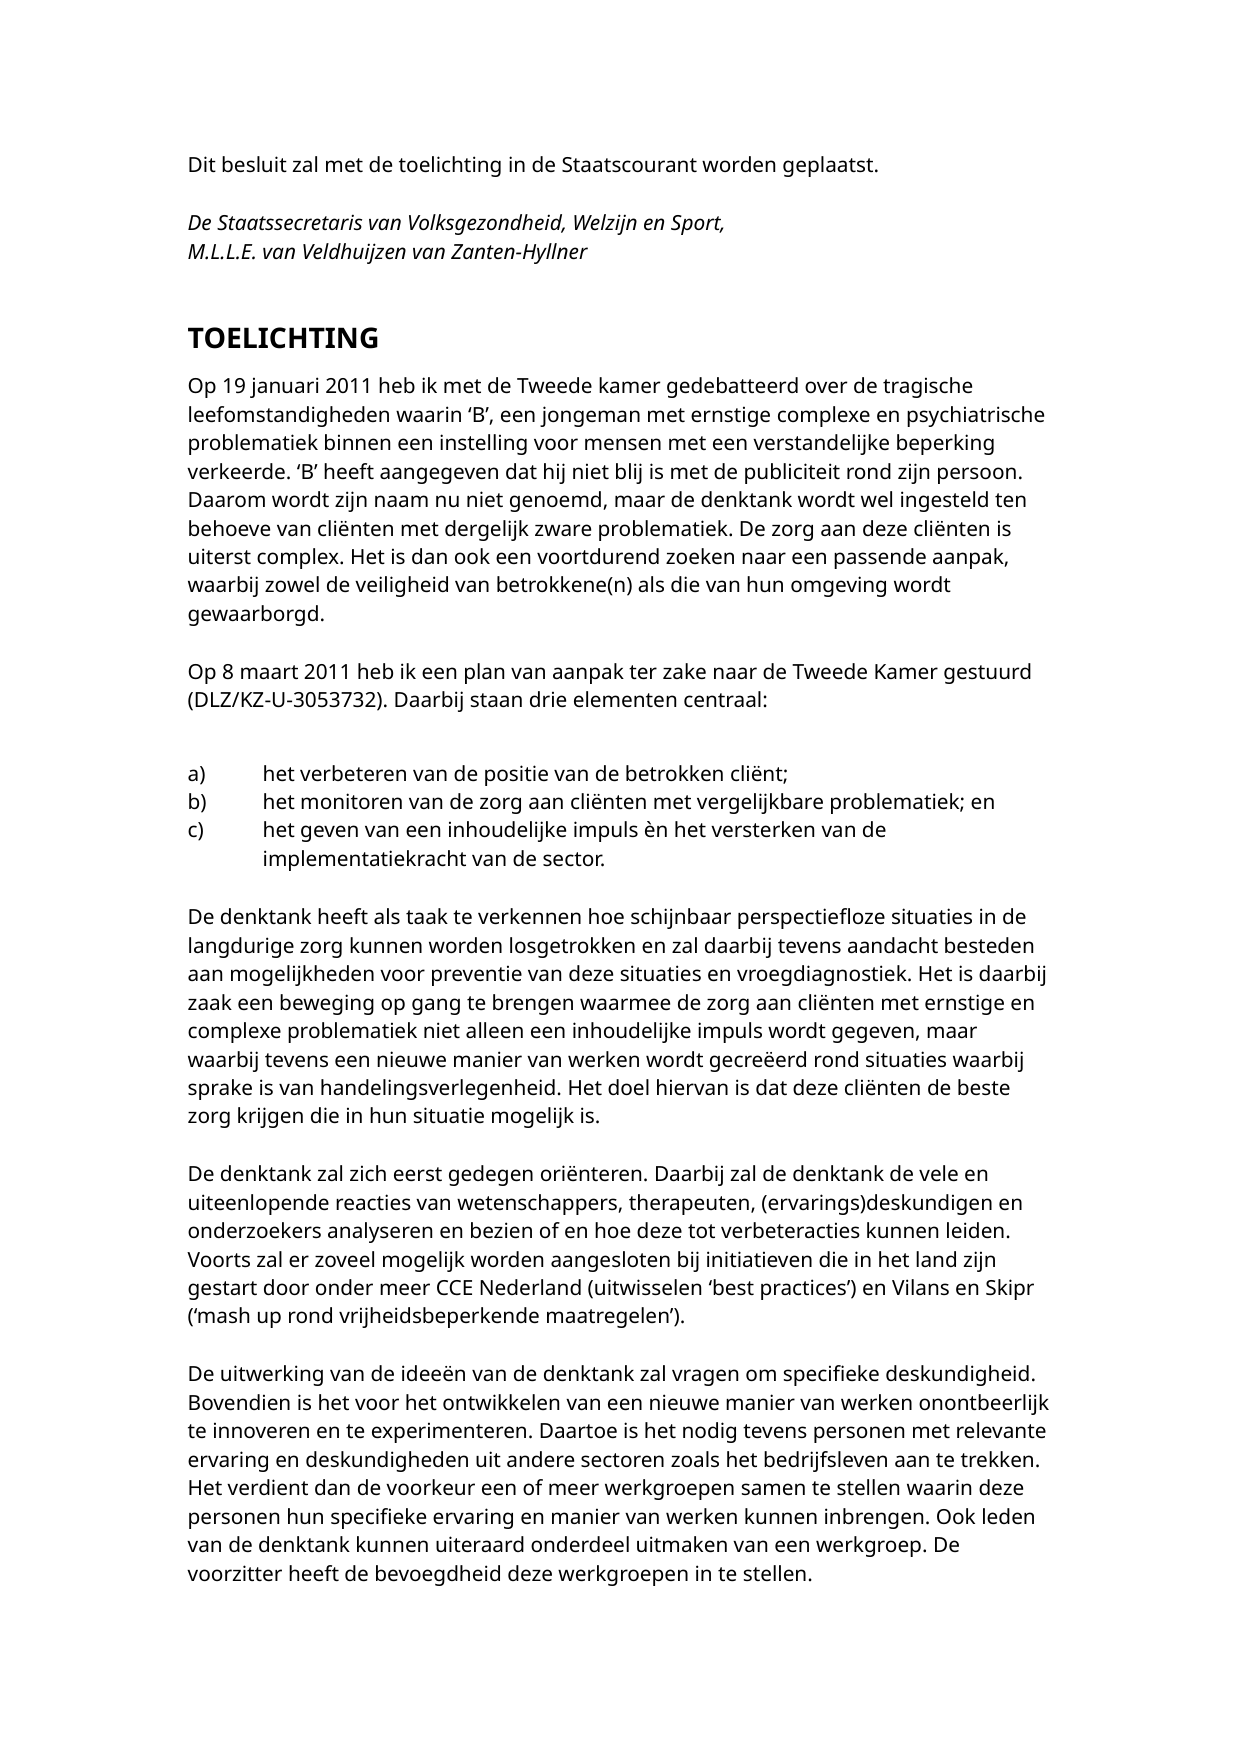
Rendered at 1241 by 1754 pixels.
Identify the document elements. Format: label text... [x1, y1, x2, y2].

text De uitwerking van de ideeën van de denktank zal vragen om specifieke deskundigheid. Bovendien is het voor het ontwikkelen van een nieuwe manier van werken onontbeerlijk te innoveren en te experimenteren. Daartoe is het nodig tevens personen met relevante ervaring en deskundigheden uit andere sectoren zoals het bedrijfsleven aan te trekken. Het verdient dan de voorkeur een of meer werkgroepen samen te stellen waarin deze personen hun specifieke ervaring en manier van werken kunnen inbrengen. Ook leden van de denktank kunnen uiteraard onderdeel uitmaken van een werkgroep. De voorzitter heeft de bevoegdheid deze werkgroepen in te stellen. [187, 1359, 1053, 1587]
text Op 19 januari 2011 heb ik met de Tweede kamer gedebatteerd over de tragische leefomstandigheden waarin ‘B’, een jongeman met ernstige complexe en psychiatrische problematiek binnen een instelling voor mensen met een verstandelijke beperking verkeerde. ‘B’ heeft aangegeven dat hij niet blij is met de publiciteit rond zijn persoon. Daarom wordt zijn naam nu niet genoemd, maar de denktank wordt wel ingesteld ten behoeve van cliënten met dergelijk zware problematiek. De zorg aan deze cliënten is uiterst complex. Het is dan ook een voortdurend zoeken naar een passende aanpak, waarbij zowel de veiligheid van betrokkene(n) als die van hun omgeving wordt gewaarborgd. [187, 371, 1053, 627]
text De denktank heeft als taak te verkennen hoe schijnbaar perspectiefloze situaties in de langdurige zorg kunnen worden losgetrokken en zal daarbij tevens aandacht besteden aan mogelijkheden voor preventie van deze situaties en vroegdiagnostiek. Het is daarbij zaak een beweging op gang te brengen waarmee de zorg aan cliënten met ernstige en complexe problematiek niet alleen een inhoudelijke impuls wordt gegeven, maar waarbij tevens een nieuwe manier van werken wordt gecreëerd rond situaties waarbij sprake is van handelingsverlegenheid. Het doel hiervan is dat deze cliënten de beste zorg krijgen die in hun situatie mogelijk is. [187, 902, 1053, 1130]
list het geven van een inhoudelijke impuls èn het versterken van de implementatiekracht van de sector. [187, 816, 1053, 872]
text M.L.L.E. van Veldhuijzen van Zanten-Hyllner [187, 237, 1053, 265]
text De Staatssecretaris van Volksgezondheid, Welzijn en Sport, [187, 208, 1053, 237]
text De denktank zal zich eerst gedegen oriënteren. Daarbij zal de denktank de vele en uiteenlopende reacties van wetenschappers, therapeuten, (ervarings)deskundigen en onderzoekers analyseren en bezien of en hoe deze tot verbeteracties kunnen leiden. Voorts zal er zoveel mogelijk worden aangesloten bij initiatieven die in het land zijn gestart door onder meer CCE Nederland (uitwisselen ‘best practices’) en Vilans en Skipr (‘mash up rond vrijheidsbeperkende maatregelen’). [187, 1159, 1053, 1330]
subtitle TOELICHTING [187, 318, 1053, 356]
text Dit besluit zal met de toelichting in de Staatscourant worden geplaatst. [187, 150, 1053, 178]
list het verbeteren van de positie van de betrokken cliënt; [187, 759, 1053, 787]
text Op 8 maart 2011 heb ik een plan van aanpak ter zake naar de Tweede Kamer gestuurd (DLZ/KZ-U-3053732). Daarbij staan drie elementen centraal: [187, 657, 1053, 714]
list het monitoren van de zorg aan cliënten met vergelijkbare problematiek; en [187, 787, 1053, 816]
